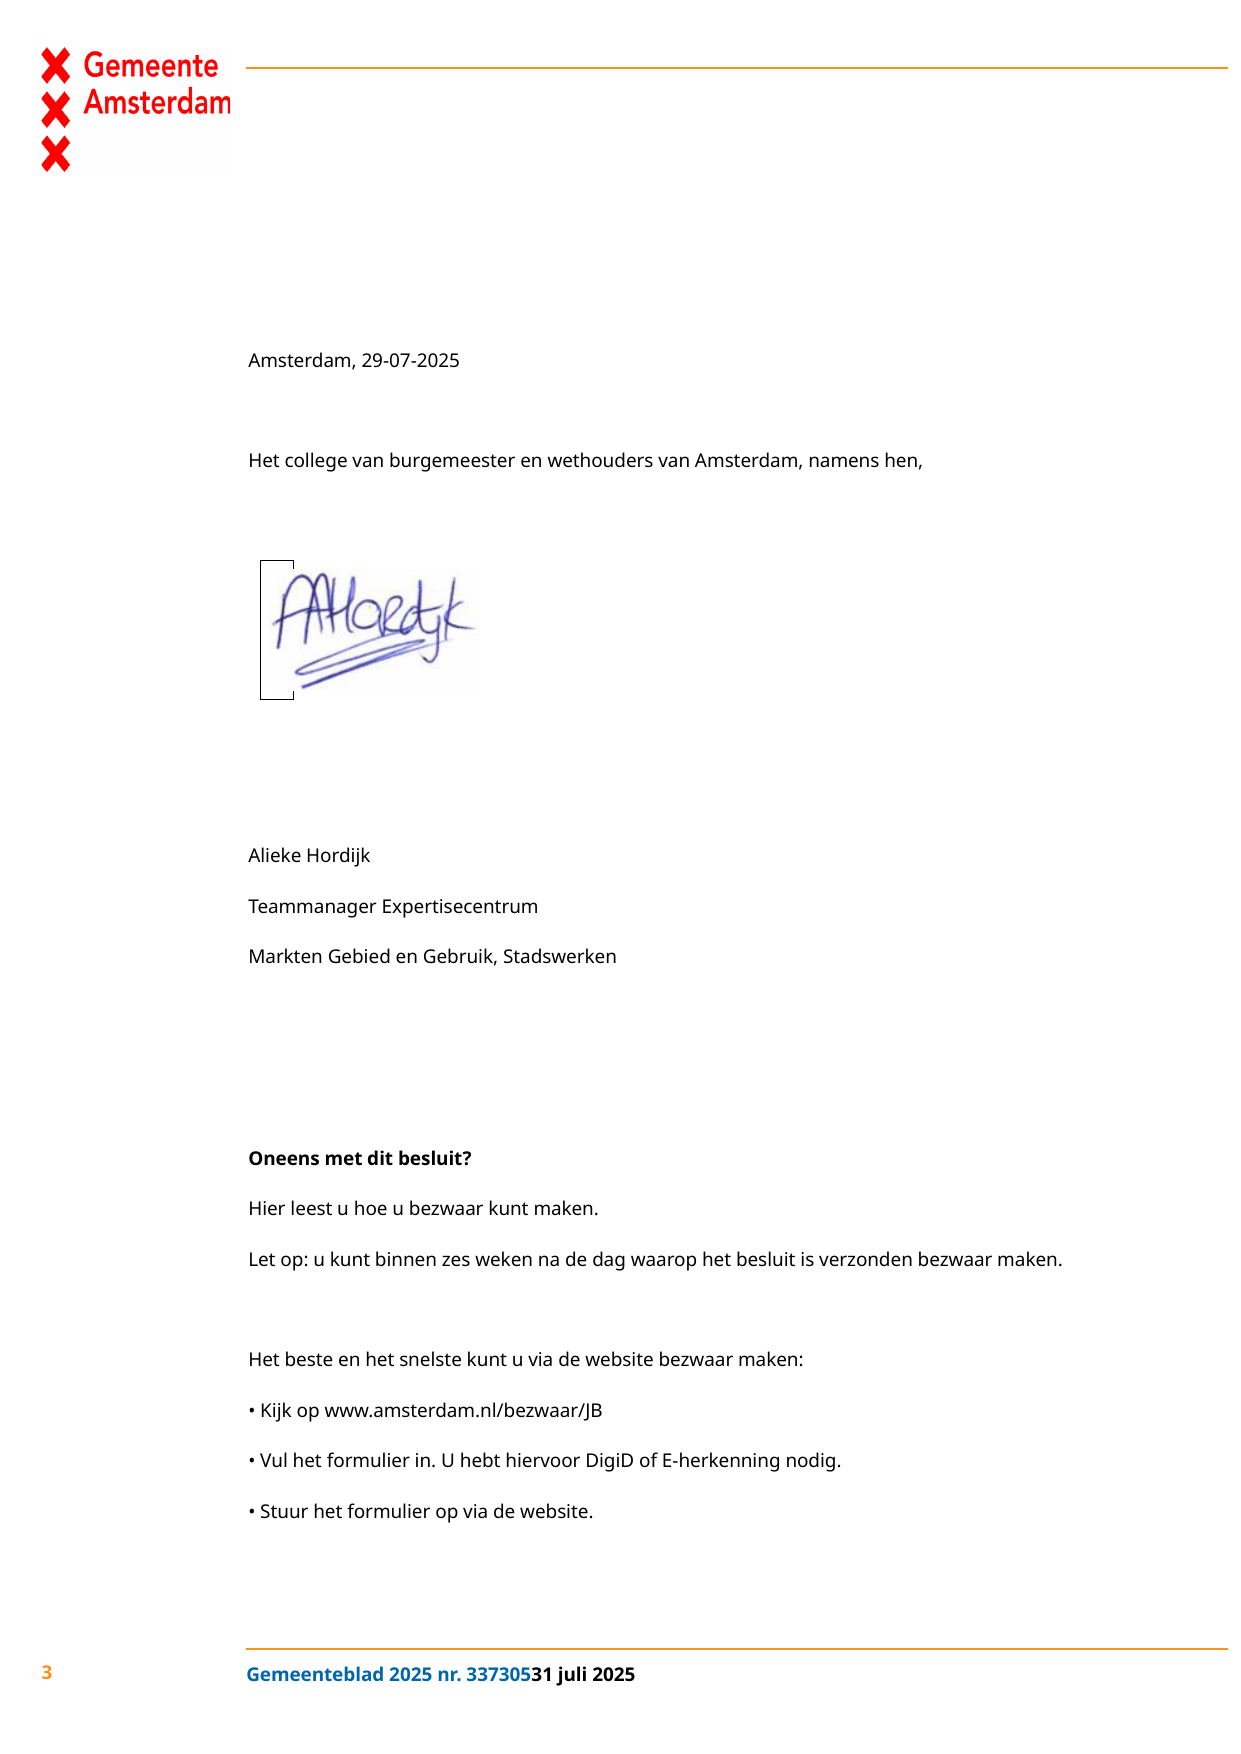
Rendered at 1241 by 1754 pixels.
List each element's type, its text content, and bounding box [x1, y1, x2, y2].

text Hier leest u hoe u bezwaar kunt maken. [248, 1195, 1152, 1221]
text Het college van burgemeester en wethouders van Amsterdam, namens hen, [248, 448, 1152, 473]
text Alieke Hordijk [248, 842, 1152, 868]
text Teammanager Expertisecentrum [248, 893, 1152, 918]
text Het beste en het snelste kunt u via de website bezwaar maken: [248, 1347, 1152, 1372]
text • Stuur het formulier op via de website. [248, 1498, 1152, 1523]
text Let op: u kunt binnen zes weken na de dag waarop het besluit is verzonden bezwaar maken. [248, 1246, 1152, 1271]
picture [268, 569, 482, 691]
picture [41, 47, 231, 172]
text Amsterdam, 29-07-2025 [248, 347, 1152, 373]
text Oneens met dit besluit? [248, 1145, 1152, 1171]
text • Kijk op www.amsterdam.nl/bezwaar/JB [248, 1397, 1152, 1423]
text Markten Gebied en Gebruik, Stadswerken [248, 943, 1152, 969]
text • Vul het formulier in. U hebt hiervoor DigiD of E-herkenning nodig. [248, 1447, 1152, 1473]
